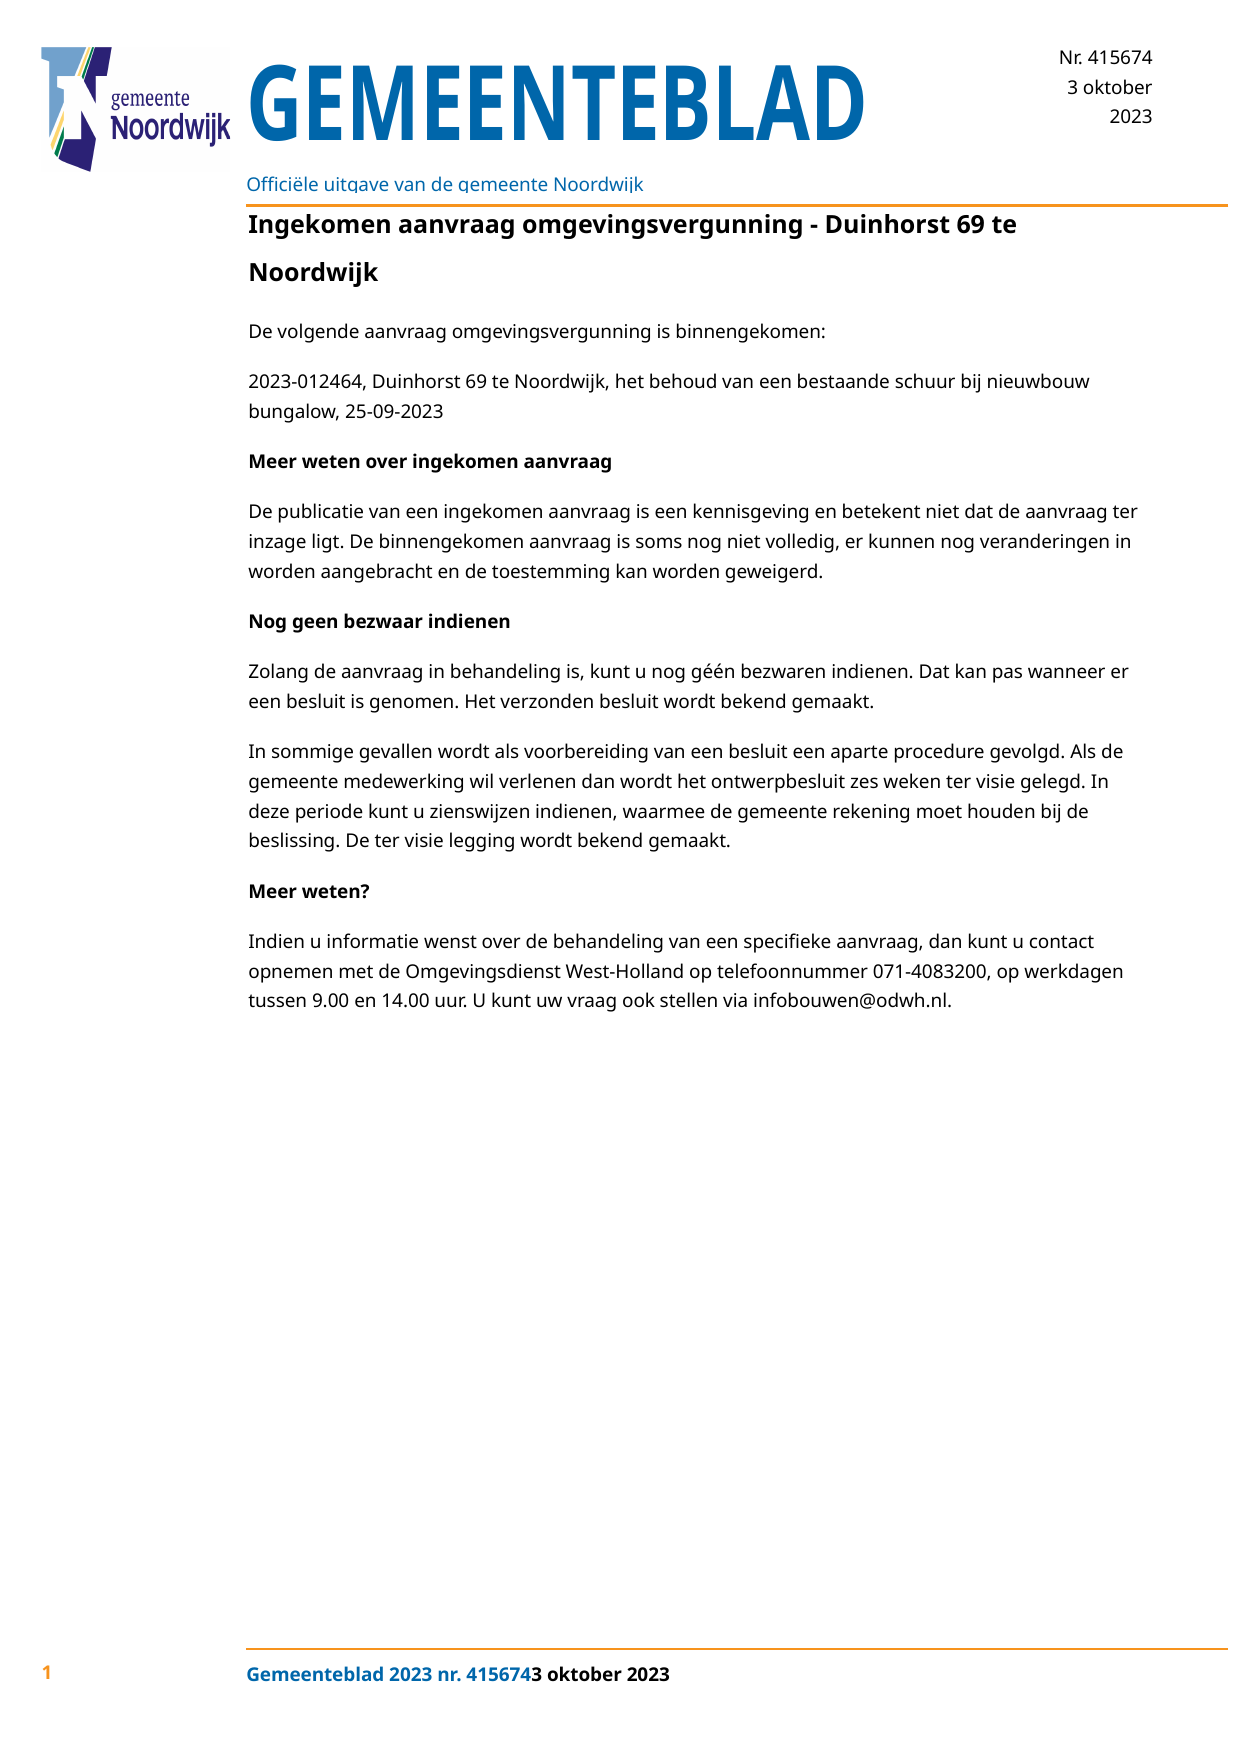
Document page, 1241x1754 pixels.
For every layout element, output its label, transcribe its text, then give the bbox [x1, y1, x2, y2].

text Ingekomen aanvraag omgevingsvergunning - Duinhorst 69 te Noordwijk [248, 207, 1152, 288]
text Zolang de aanvraag in behandeling is, kunt u nog géén bezwaren indienen. Dat kan pas wanneer er een besluit is genomen. Het verzonden besluit wordt bekend gemaakt. [248, 659, 1152, 714]
text In sommige gevallen wordt als voorbereiding van een besluit een aparte procedure gevolgd. Als de gemeente medewerking wil verlenen dan wordt het ontwerpbesluit zes weken ter visie gelegd. In deze periode kunt u zienswijzen indienen, waarmee de gemeente rekening moet houden bij de beslissing. De ter visie legging wordt bekend gemaakt. [248, 739, 1152, 853]
text De publicatie van een ingekomen aanvraag is een kennisgeving en betekent niet dat de aanvraag ter inzage ligt. De binnengekomen aanvraag is soms nog niet volledig, er kunnen nog veranderingen in worden aangebracht en de toestemming kan worden geweigerd. [248, 499, 1152, 584]
text Indien u informatie wenst over de behandeling van een specifieke aanvraag, dan kunt u contact opnemen met de Omgevingsdienst West-Holland op telefoonnummer 071-4083200, op werkdagen tussen 9.00 en 14.00 uur. U kunt uw vraag ook stellen via infobouwen@odwh.nl. [248, 928, 1152, 1013]
text Meer weten? [248, 878, 1152, 904]
text 2023-012464, Duinhorst 69 te Noordwijk, het behoud van een bestaande schuur bij nieuwbouw bungalow, 25-09-2023 [248, 368, 1152, 424]
text Meer weten over ingekomen aanvraag [248, 448, 1152, 474]
picture [41, 47, 231, 172]
text De volgende aanvraag omgevingsvergunning is binnengekomen: [248, 318, 1152, 344]
text Nog geen bezwaar indienen [248, 608, 1152, 634]
